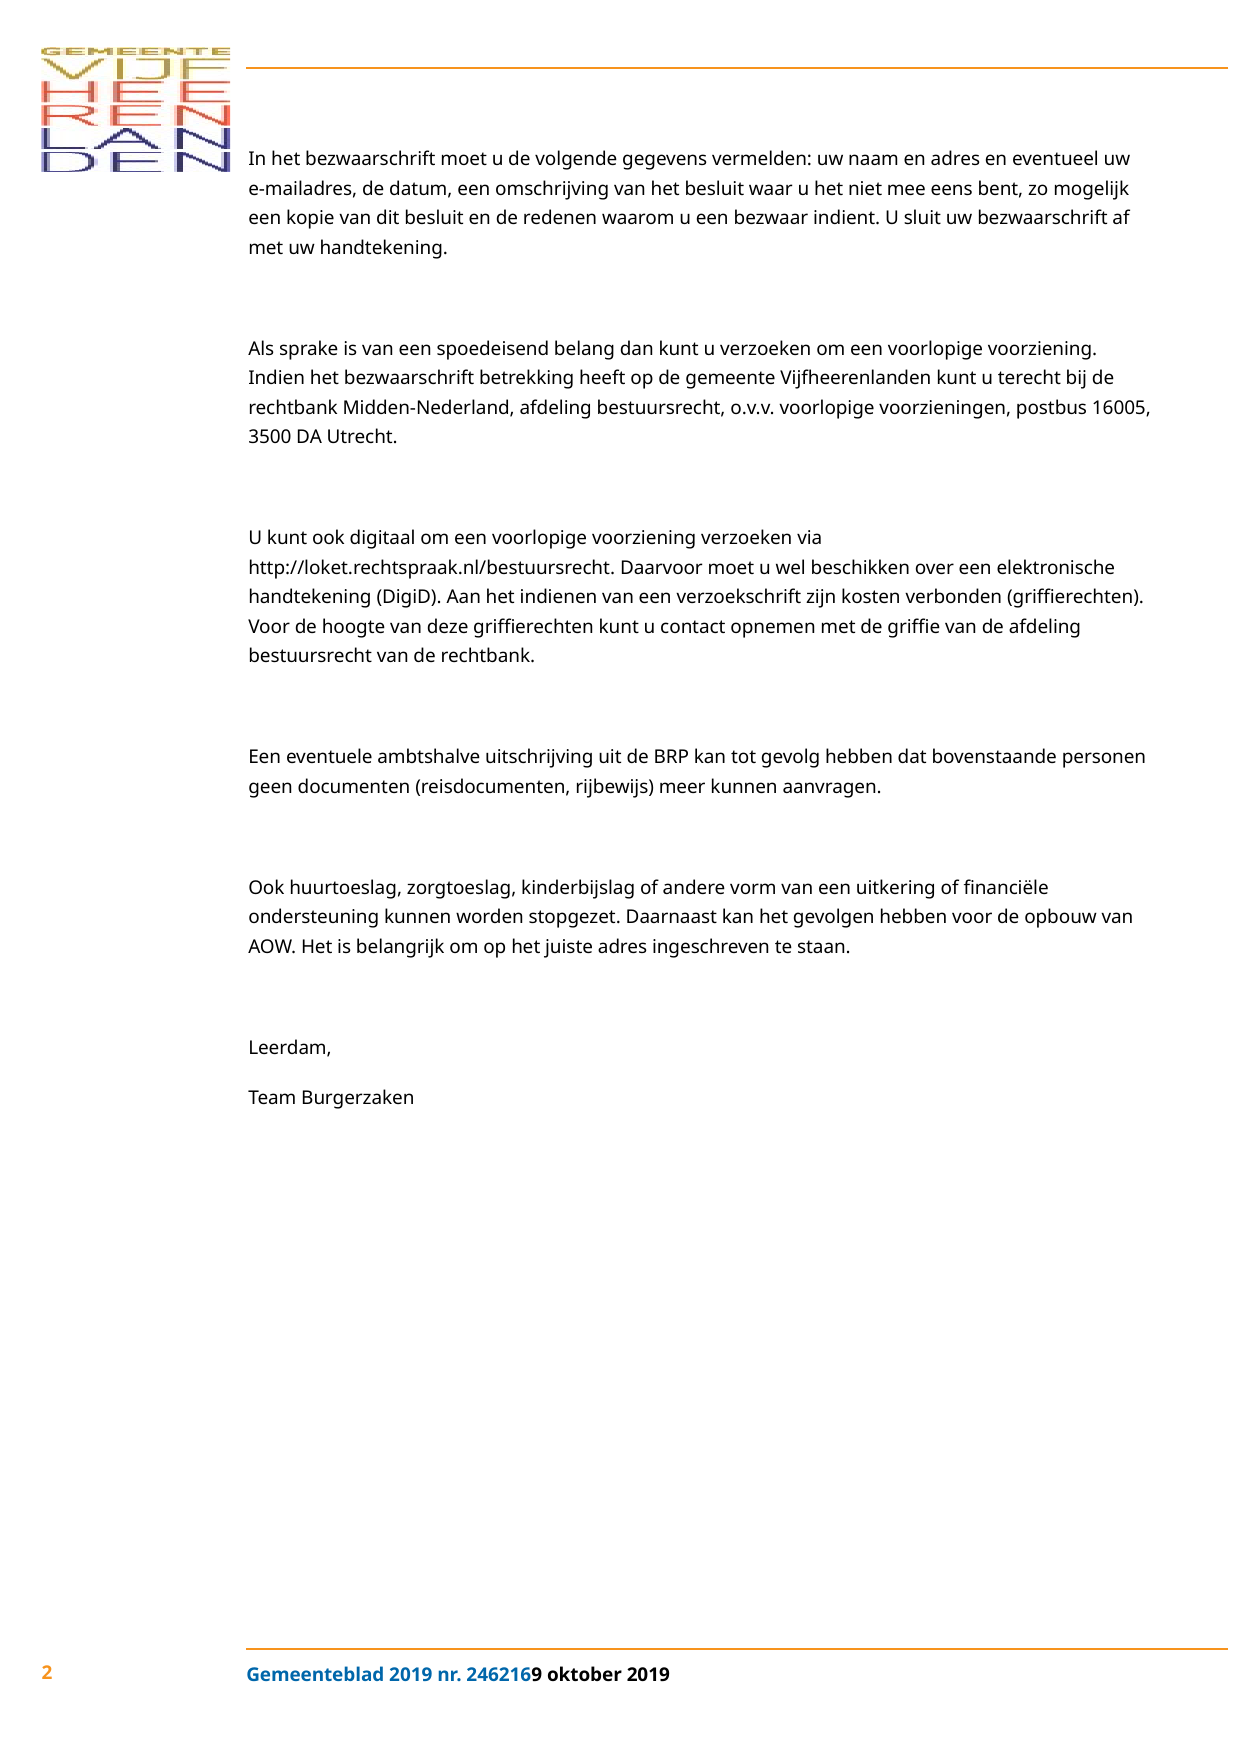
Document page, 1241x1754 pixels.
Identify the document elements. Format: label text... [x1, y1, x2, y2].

text Als sprake is van een spoedeisend belang dan kunt u verzoeken om een voorlopige voorziening. Indien het bezwaarschrift betrekking heeft op de gemeente Vijfheerenlanden kunt u terecht bij de rechtbank Midden-Nederland, afdeling bestuursrecht, o.v.v. voorlopige voorzieningen, postbus 16005, 3500 DA Utrecht. [248, 335, 1152, 449]
text Team Burgerzaken [248, 1084, 1152, 1110]
text Leerdam, [248, 1034, 1152, 1060]
text In het bezwaarschrift moet u de volgende gegevens vermelden: uw naam en adres en eventueel uw e-mailadres, de datum, een omschrijving van het besluit waar u het niet mee eens bent, zo mogelijk een kopie van dit besluit en de redenen waarom u een bezwaar indient. U sluit uw bezwaarschrift af met uw handtekening. [248, 145, 1152, 260]
text Een eventuele ambtshalve uitschrijving uit de BRP kan tot gevolg hebben dat bovenstaande personen geen documenten (reisdocumenten, rijbewijs) meer kunnen aanvragen. [248, 743, 1152, 799]
picture [41, 47, 231, 172]
text U kunt ook digitaal om een voorlopige voorziening verzoeken via http://loket.rechtspraak.nl/bestuursrecht. Daarvoor moet u wel beschikken over een elektronische handtekening (DigiD). Aan het indienen van een verzoekschrift zijn kosten verbonden (griffierechten). Voor de hoogte van deze griffierechten kunt u contact opnemen met de griffie van de afdeling bestuursrecht van de rechtbank. [248, 524, 1152, 668]
text Ook huurtoeslag, zorgtoeslag, kinderbijslag of andere vorm van een uitkering of financiële ondersteuning kunnen worden stopgezet. Daarnaast kan het gevolgen hebben voor de opbouw van AOW. Het is belangrijk om op het juiste adres ingeschreven te staan. [248, 874, 1152, 959]
